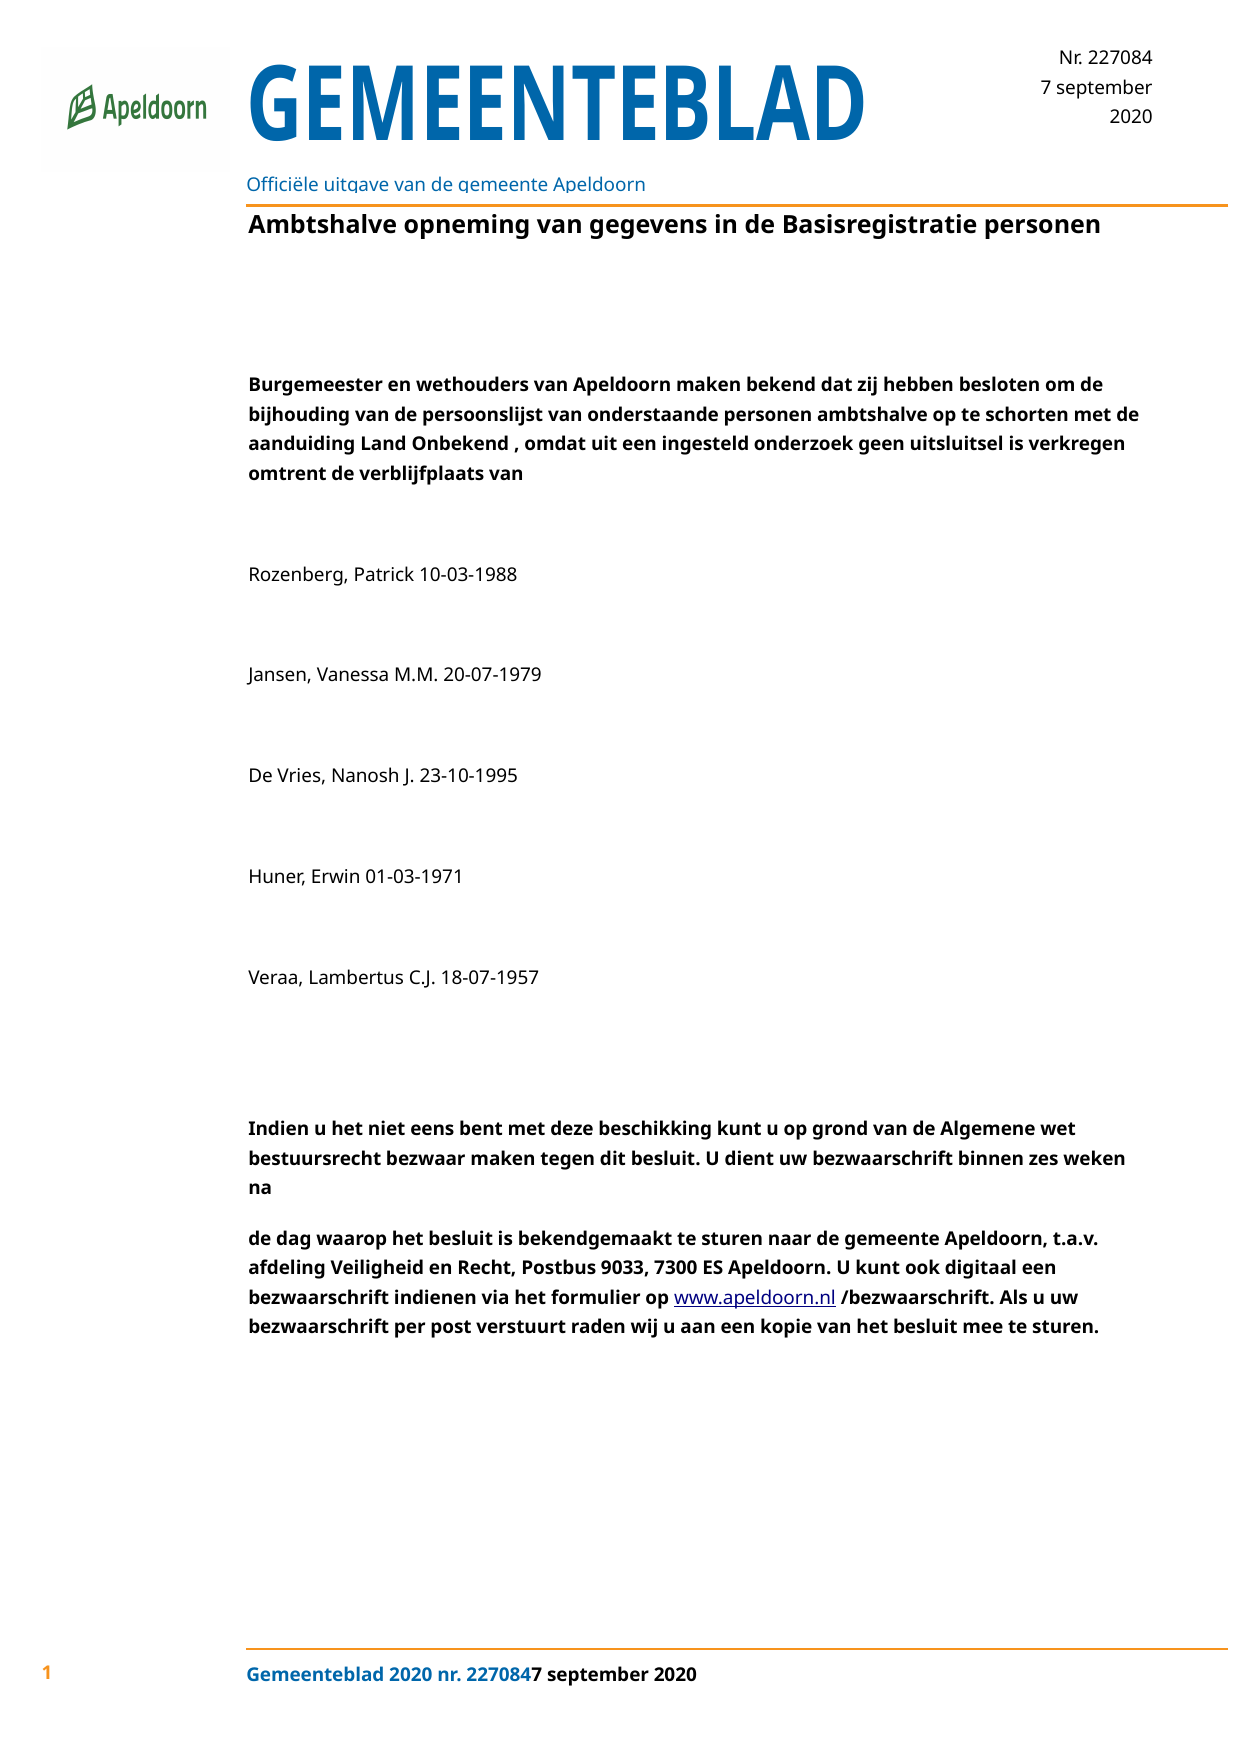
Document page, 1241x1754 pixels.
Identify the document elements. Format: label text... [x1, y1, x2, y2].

text Ambtshalve opneming van gegevens in de Basisregistratie personen [248, 207, 1152, 241]
text Burgemeester en wethouders van Apeldoorn maken bekend dat zij hebben besloten om de bijhouding van de persoonslijst van onderstaande personen ambtshalve op te schorten met de aanduiding Land Onbekend , omdat uit een ingesteld onderzoek geen uitsluitsel is verkregen omtrent de verblijfplaats van [248, 371, 1152, 486]
text De Vries, Nanosh J. 23-10-1995 [248, 762, 1152, 788]
text Jansen, Vanessa M.M. 20-07-1979 [248, 662, 1152, 687]
text Rozenberg, Patrick 10-03-1988 [248, 561, 1152, 586]
text Veraa, Lambertus C.J. 18-07-1957 [248, 964, 1152, 990]
picture [41, 47, 231, 172]
text Huner, Erwin 01-03-1971 [248, 863, 1152, 889]
text de dag waarop het besluit is bekendgemaakt te sturen naar de gemeente Apeldoorn, t.a.v. afdeling Veiligheid en Recht, Postbus 9033, 7300 ES Apeldoorn. U kunt ook digitaal een bezwaarschrift indienen via het formulier op www.apeldoorn.nl /bezwaarschrift. Als u uw bezwaarschrift per post verstuurt raden wij u aan een kopie van het besluit mee te sturen. [248, 1225, 1152, 1339]
text Indien u het niet eens bent met deze beschikking kunt u op grond van de Algemene wet bestuursrecht bezwaar maken tegen dit besluit. U dient uw bezwaarschrift binnen zes weken na [248, 1115, 1152, 1200]
